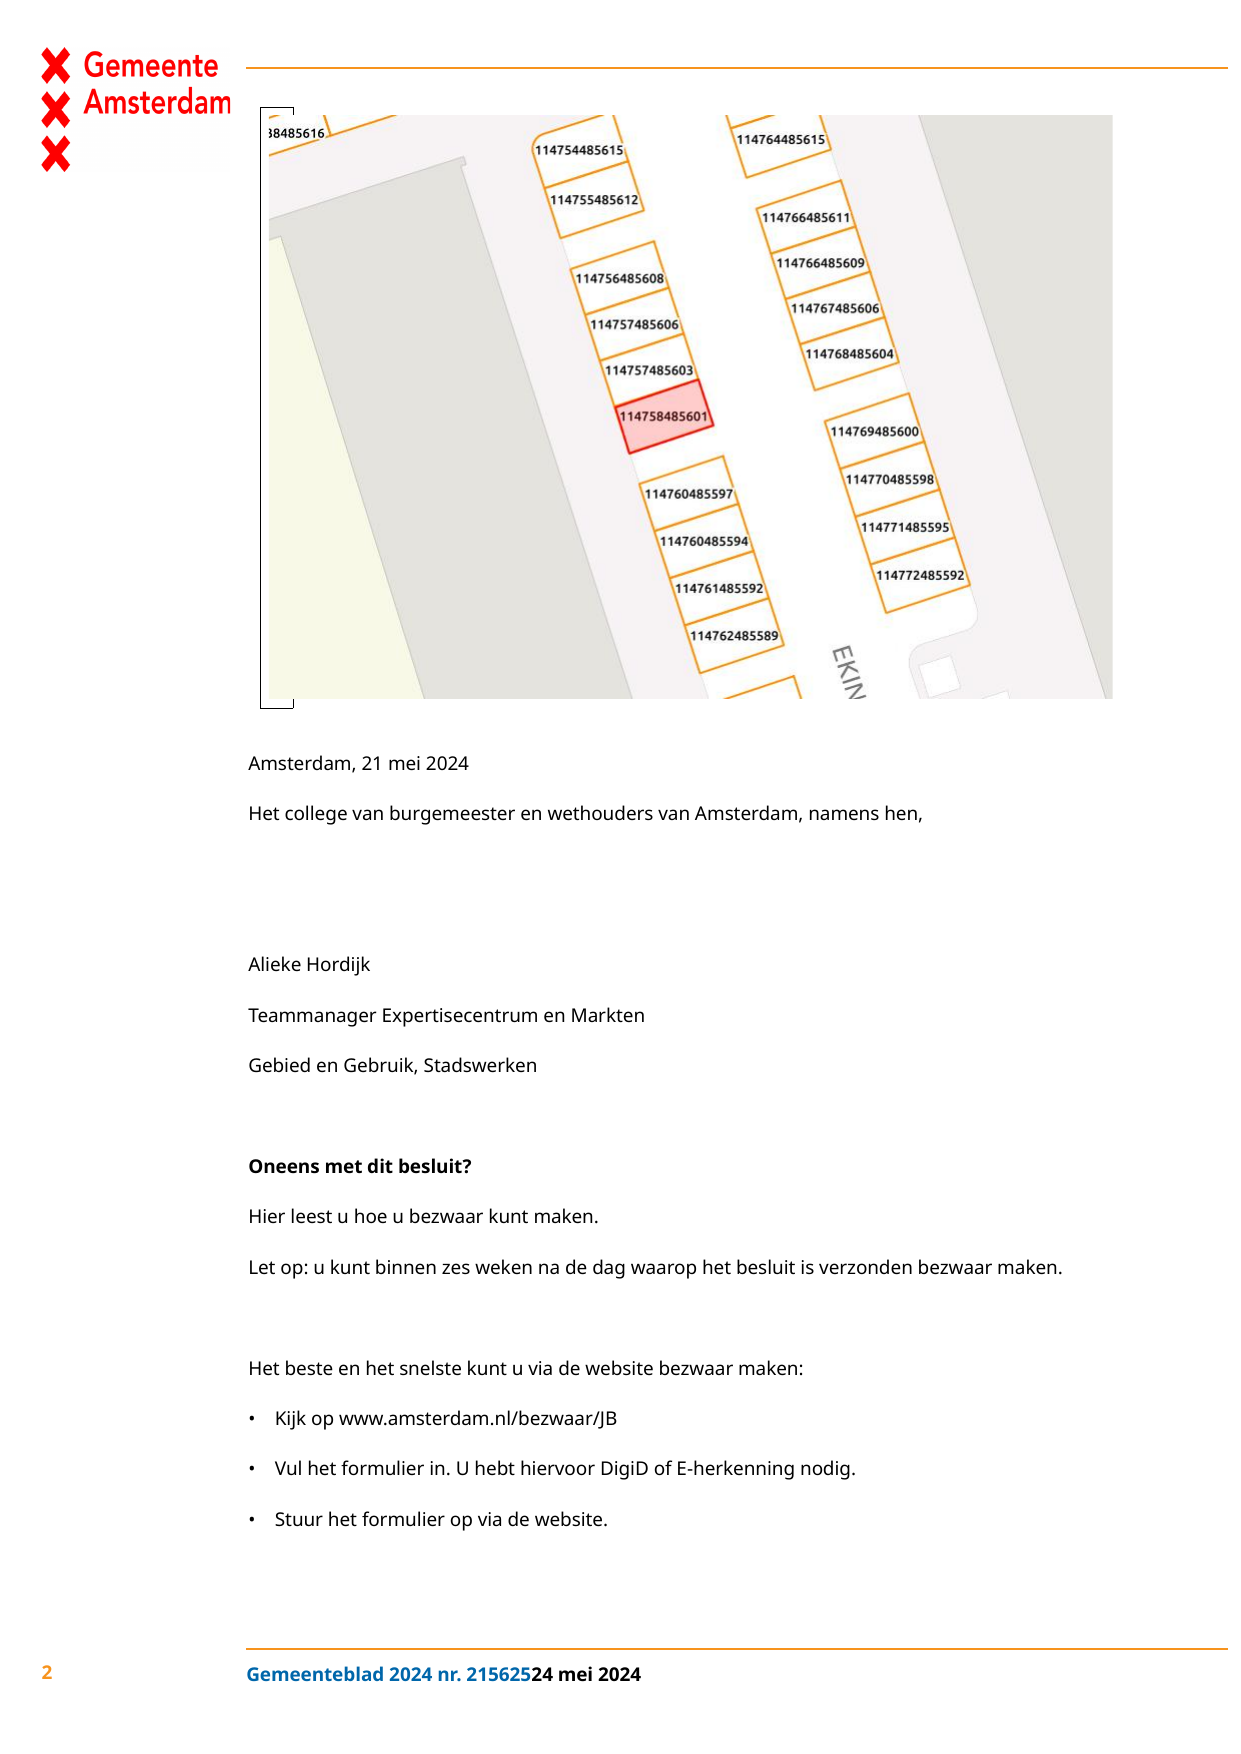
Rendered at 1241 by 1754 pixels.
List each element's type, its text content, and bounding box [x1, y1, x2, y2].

text • Kijk op www.amsterdam.nl/bezwaar/JB [248, 1405, 1152, 1431]
text • Stuur het formulier op via de website. [248, 1506, 1152, 1532]
text Amsterdam, 21 mei 2024 [248, 750, 1152, 775]
text Hier leest u hoe u bezwaar kunt maken. [248, 1203, 1152, 1229]
text Oneens met dit besluit? [248, 1153, 1152, 1179]
text Gebied en Gebruik, Stadswerken [248, 1052, 1152, 1078]
text • Vul het formulier in. U hebt hiervoor DigiD of E-herkenning nodig. [248, 1456, 1152, 1481]
picture [41, 47, 231, 172]
text Let op: u kunt binnen zes weken na de dag waarop het besluit is verzonden bezwaar maken. [248, 1254, 1152, 1279]
text Alieke Hordijk [248, 951, 1152, 977]
text Het college van burgemeester en wethouders van Amsterdam, namens hen, [248, 800, 1152, 826]
text Teammanager Expertisecentrum en Markten [248, 1002, 1152, 1027]
picture [268, 115, 1113, 699]
text Het beste en het snelste kunt u via de website bezwaar maken: [248, 1355, 1152, 1380]
